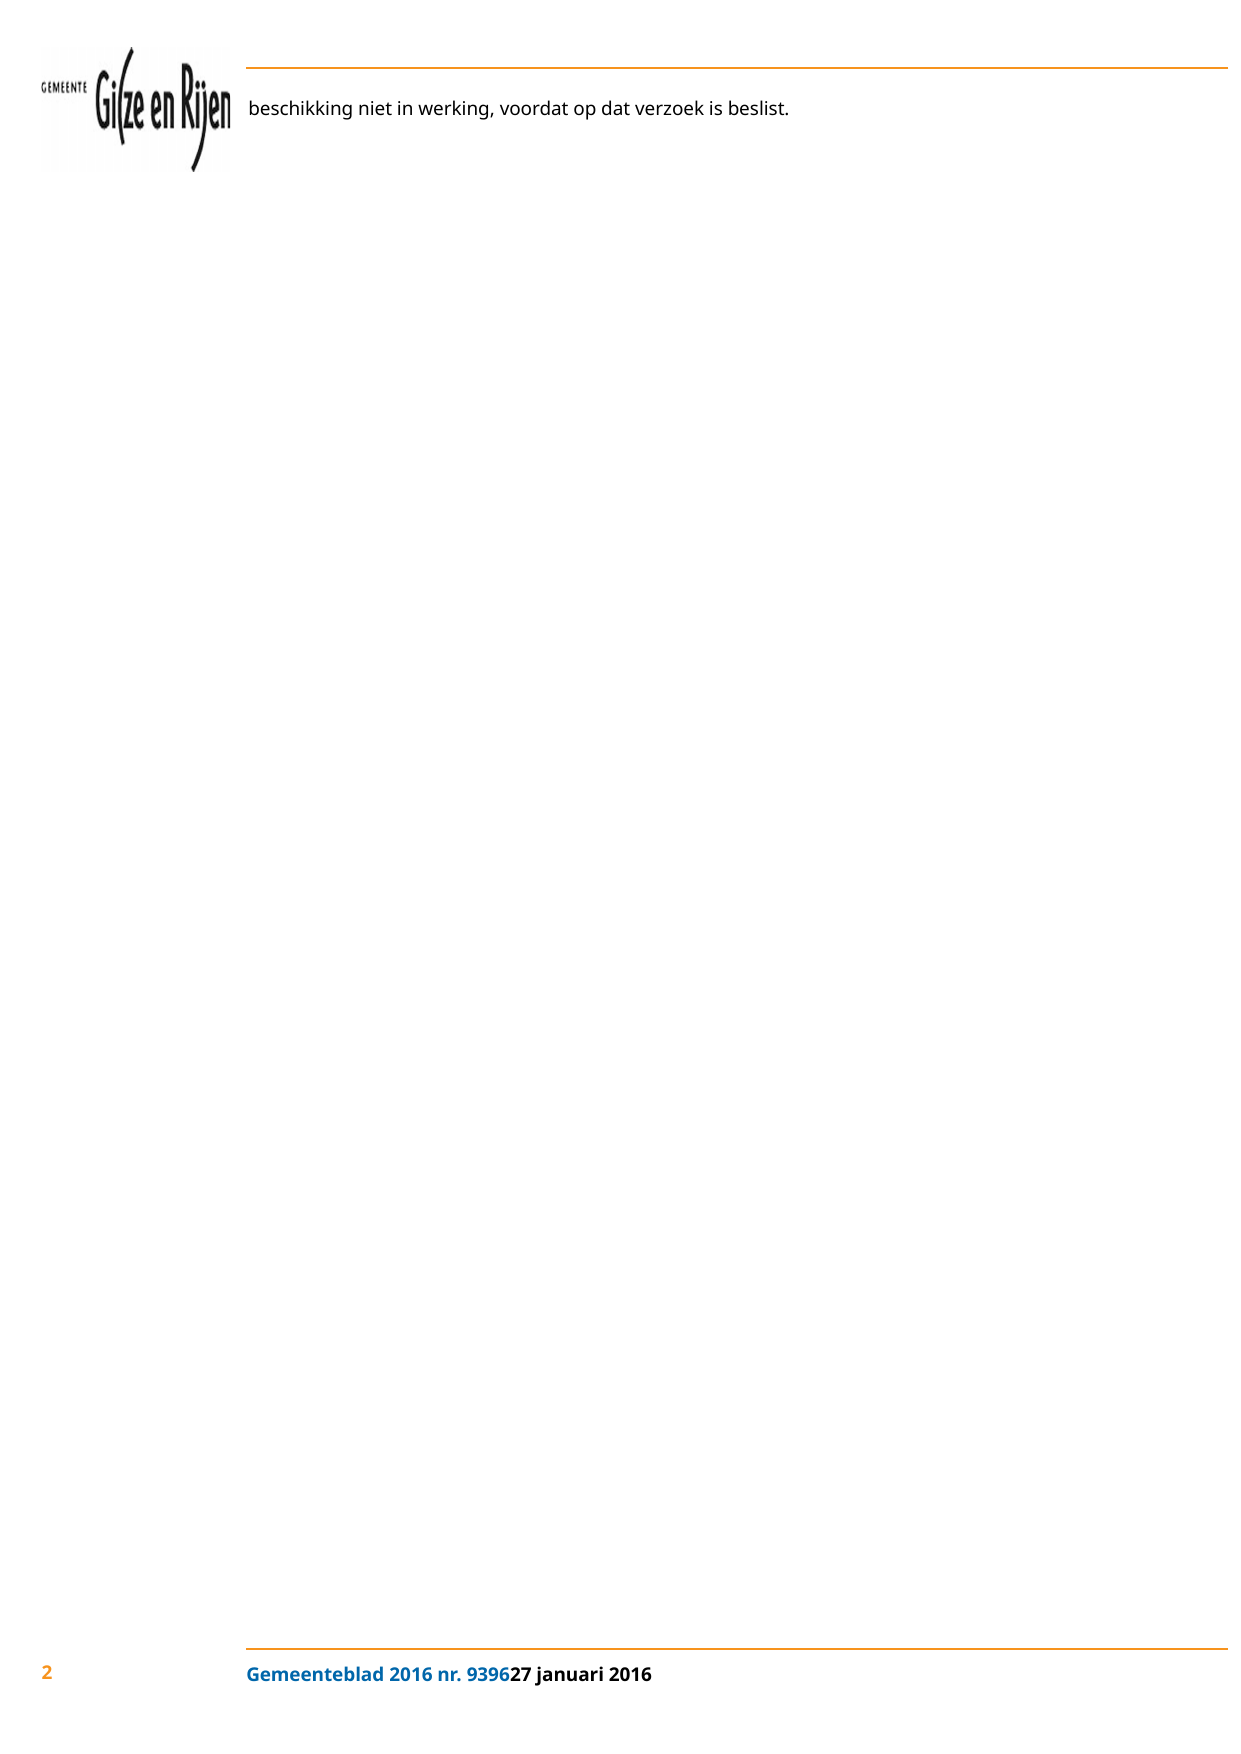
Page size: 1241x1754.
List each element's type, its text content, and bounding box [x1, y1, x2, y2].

picture [41, 47, 231, 172]
text beschikking niet in werking, voordat op dat verzoek is beslist. [248, 95, 1152, 121]
